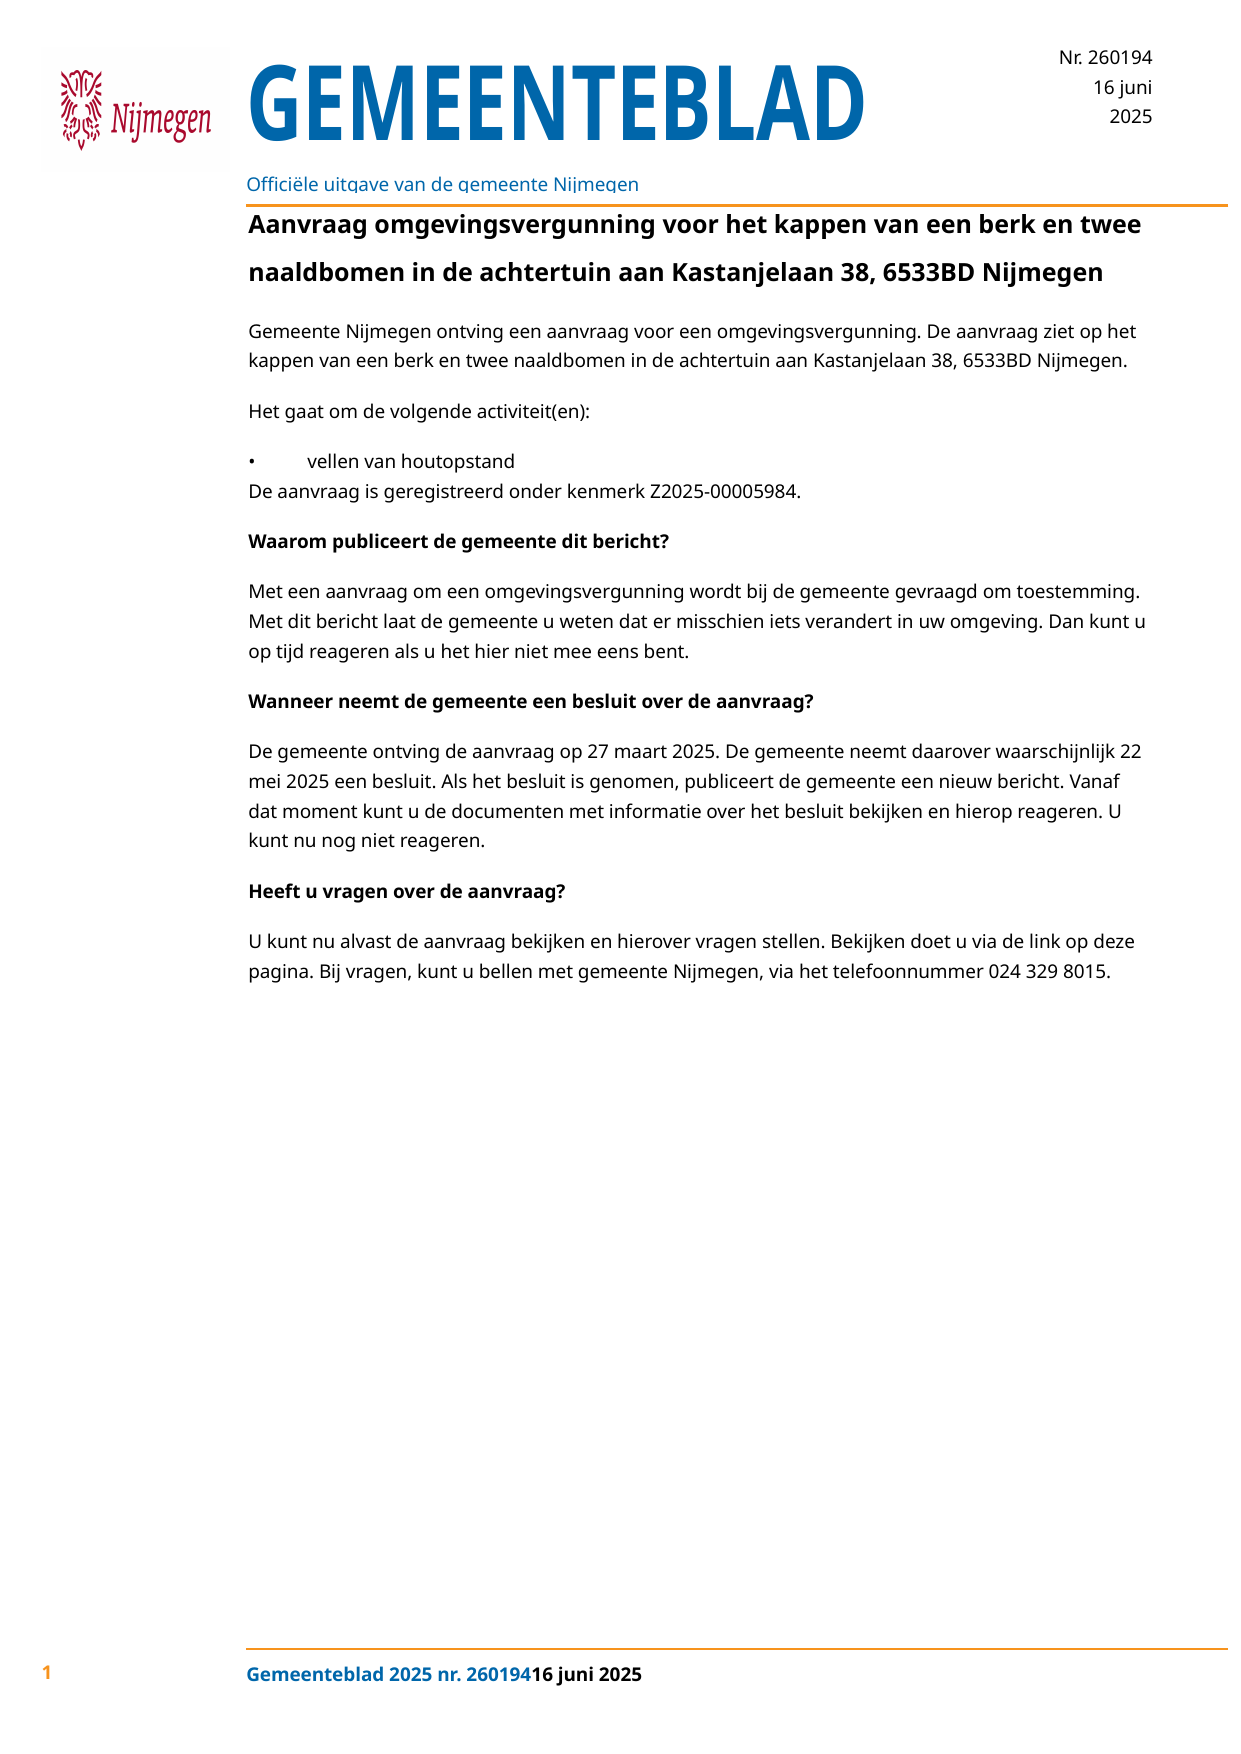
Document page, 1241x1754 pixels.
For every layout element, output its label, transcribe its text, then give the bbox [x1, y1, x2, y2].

list vellen van houtopstand [248, 448, 1152, 474]
text Het gaat om de volgende activiteit(en): [248, 398, 1152, 424]
text Met een aanvraag om een omgevingsvergunning wordt bij de gemeente gevraagd om toestemming. Met dit bericht laat de gemeente u weten dat er misschien iets verandert in uw omgeving. Dan kunt u op tijd reageren als u het hier niet mee eens bent. [248, 579, 1152, 664]
text Gemeente Nijmegen ontving een aanvraag voor een omgevingsvergunning. De aanvraag ziet op het kappen van een berk en twee naaldbomen in de achtertuin aan Kastanjelaan 38, 6533BD Nijmegen. [248, 318, 1152, 373]
text Heeft u vragen over de aanvraag? [248, 878, 1152, 904]
text U kunt nu alvast de aanvraag bekijken en hierover vragen stellen. Bekijken doet u via de link op deze pagina. Bij vragen, kunt u bellen met gemeente Nijmegen, via het telefoonnummer 024 329 8015. [248, 928, 1152, 984]
text Wanneer neemt de gemeente een besluit over de aanvraag? [248, 688, 1152, 714]
text De aanvraag is geregistreerd onder kenmerk Z2025-00005984. [248, 478, 1152, 504]
text Waarom publiceert de gemeente dit bericht? [248, 528, 1152, 554]
text De gemeente ontving de aanvraag op 27 maart 2025. De gemeente neemt daarover waarschijnlijk 22 mei 2025 een besluit. Als het besluit is genomen, publiceert de gemeente een nieuw bericht. Vanaf dat moment kunt u de documenten met informatie over het besluit bekijken en hierop reageren. U kunt nu nog niet reageren. [248, 739, 1152, 853]
text Aanvraag omgevingsvergunning voor het kappen van een berk en twee naaldbomen in de achtertuin aan Kastanjelaan 38, 6533BD Nijmegen [248, 207, 1152, 288]
picture [41, 47, 231, 172]
